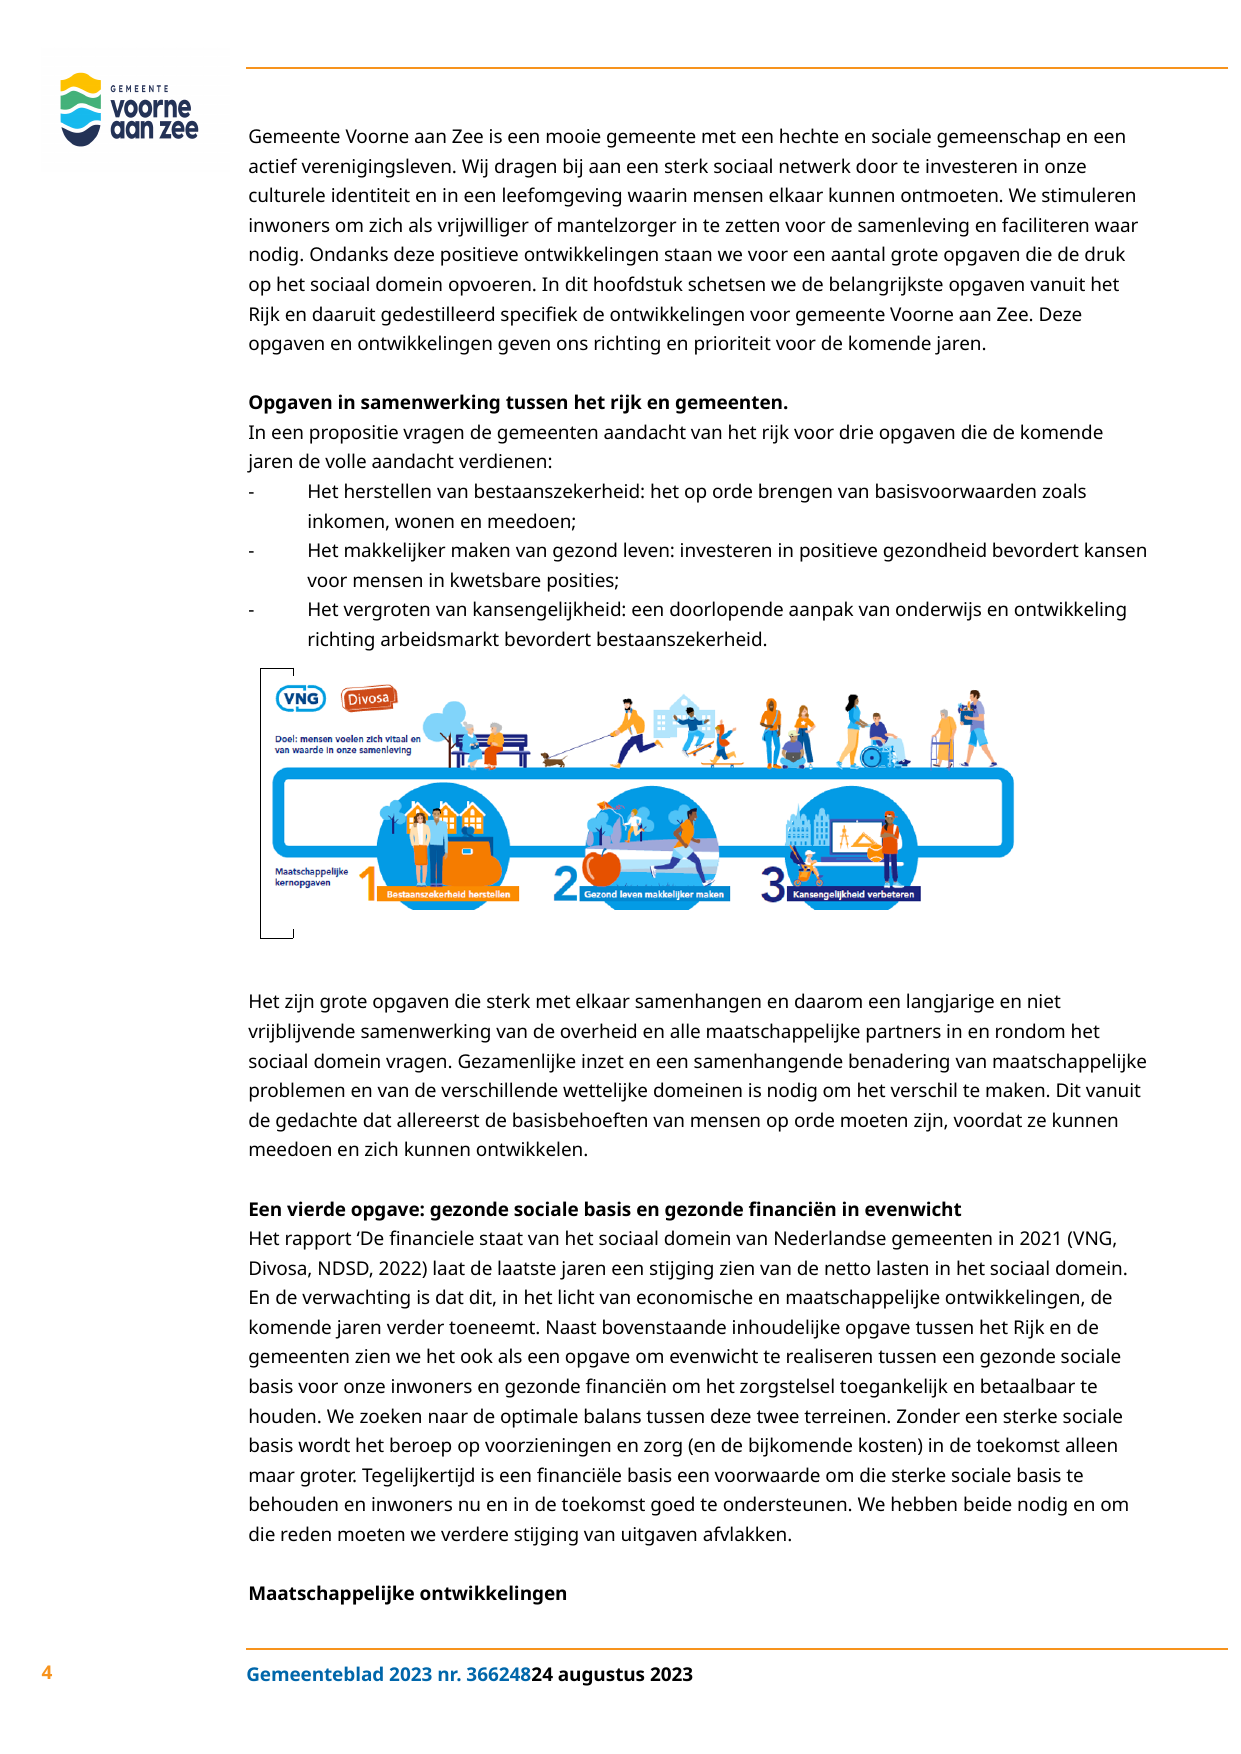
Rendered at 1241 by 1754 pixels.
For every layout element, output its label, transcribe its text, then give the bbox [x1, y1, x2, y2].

text Opgaven in samenwerking tussen het rijk en gemeenten. [248, 389, 1152, 415]
list Het makkelijker maken van gezond leven: investeren in positieve gezondheid bevordert kansen voor mensen in kwetsbare posities; [248, 537, 1152, 593]
list Het herstellen van bestaanszekerheid: het op orde brengen van basisvoorwaarden zoals inkomen, wonen en meedoen; [248, 478, 1152, 533]
picture [268, 676, 1036, 929]
text Het zijn grote opgaven die sterk met elkaar samenhangen en daarom een langjarige en niet vrijblijvende samenwerking van de overheid en alle maatschappelijke partners in en rondom het sociaal domein vragen. Gezamenlijke inzet en een samenhangende benadering van maatschappelijke problemen en van de verschillende wettelijke domeinen is nodig om het verschil te maken. Dit vanuit de gedachte dat allereerst de basisbehoeften van mensen op orde moeten zijn, voordat ze kunnen meedoen en zich kunnen ontwikkelen. [248, 989, 1152, 1162]
text Gemeente Voorne aan Zee is een mooie gemeente met een hechte en sociale gemeenschap en een actief verenigingsleven. Wij dragen bij aan een sterk sociaal netwerk door te investeren in onze culturele identiteit en in een leefomgeving waarin mensen elkaar kunnen ontmoeten. We stimuleren inwoners om zich als vrijwilliger of mantelzorger in te zetten voor de samenleving en faciliteren waar nodig. Ondanks deze positieve ontwikkelingen staan we voor een aantal grote opgaven die de druk op het sociaal domein opvoeren. In dit hoofdstuk schetsen we de belangrijkste opgaven vanuit het Rijk en daaruit gedestilleerd specifiek de ontwikkelingen voor gemeente Voorne aan Zee. Deze opgaven en ontwikkelingen geven ons richting en prioriteit voor de komende jaren. [248, 123, 1152, 356]
text In een propositie vragen de gemeenten aandacht van het rijk voor drie opgaven die de komende jaren de volle aandacht verdienen: [248, 419, 1152, 474]
picture [41, 47, 231, 172]
text Een vierde opgave: gezonde sociale basis en gezonde financiën in evenwicht [248, 1196, 1152, 1221]
list Het vergroten van kansengelijkheid: een doorlopende aanpak van onderwijs en ontwikkeling richting arbeidsmarkt bevordert bestaanszekerheid. [248, 597, 1152, 652]
text Het rapport ‘De financiele staat van het sociaal domein van Nederlandse gemeenten in 2021 (VNG, Divosa, NDSD, 2022) laat de laatste jaren een stijging zien van de netto lasten in het sociaal domein. En de verwachting is dat dit, in het licht van economische en maatschappelijke ontwikkelingen, de komende jaren verder toeneemt. Naast bovenstaande inhoudelijke opgave tussen het Rijk en de gemeenten zien we het ook als een opgave om evenwicht te realiseren tussen een gezonde sociale basis voor onze inwoners en gezonde financiën om het zorgstelsel toegankelijk en betaalbaar te houden. We zoeken naar de optimale balans tussen deze twee terreinen. Zonder een sterke sociale basis wordt het beroep op voorzieningen en zorg (en de bijkomende kosten) in de toekomst alleen maar groter. Tegelijkertijd is een financiële basis een voorwaarde om die sterke sociale basis te behouden en inwoners nu en in de toekomst goed te ondersteunen. We hebben beide nodig en om die reden moeten we verdere stijging van uitgaven afvlakken. [248, 1225, 1152, 1547]
text Maatschappelijke ontwikkelingen [248, 1580, 1152, 1606]
